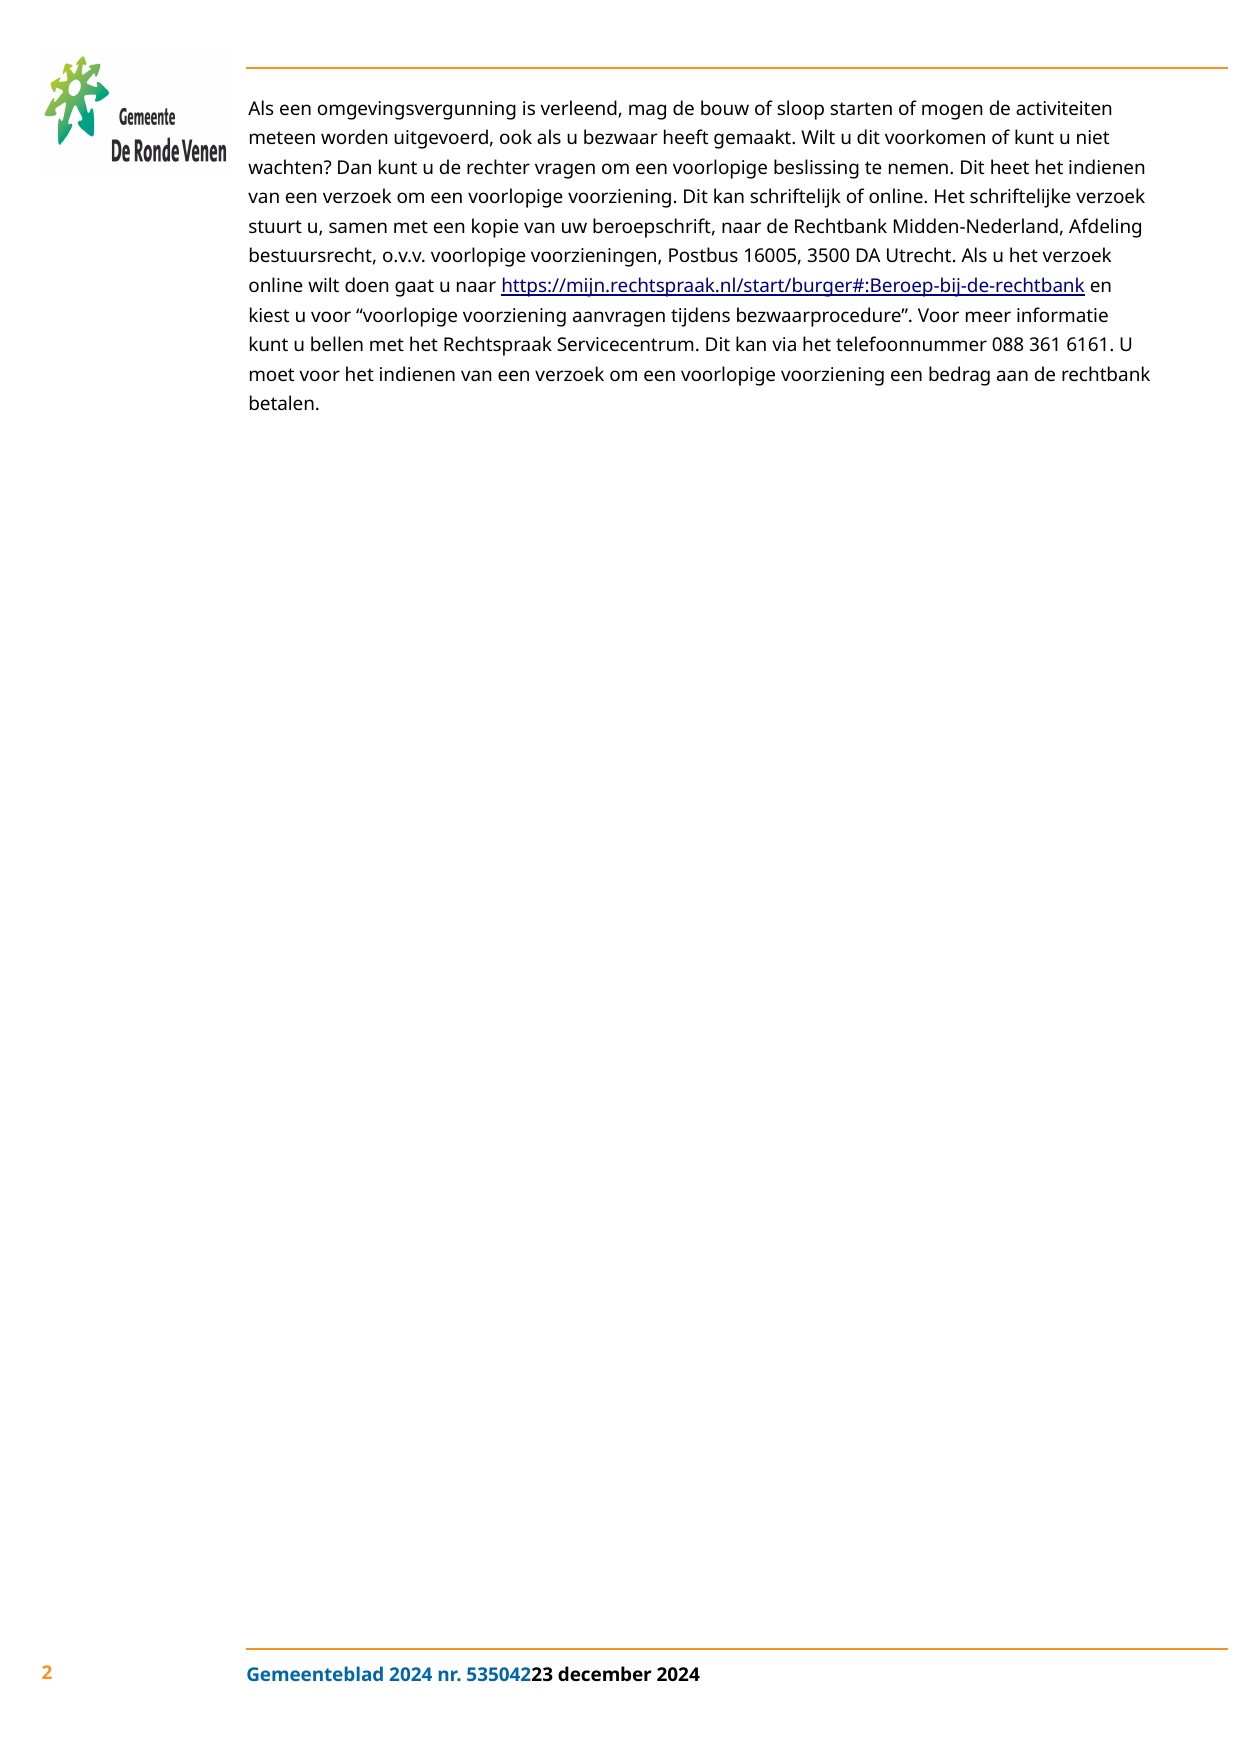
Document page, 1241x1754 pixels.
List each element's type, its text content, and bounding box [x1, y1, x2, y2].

picture [41, 47, 231, 172]
text Als een omgevingsvergunning is verleend, mag de bouw of sloop starten of mogen de activiteiten meteen worden uitgevoerd, ook als u bezwaar heeft gemaakt. Wilt u dit voorkomen of kunt u niet wachten? Dan kunt u de rechter vragen om een voorlopige beslissing te nemen. Dit heet het indienen van een verzoek om een voorlopige voorziening. Dit kan schriftelijk of online. Het schriftelijke verzoek stuurt u, samen met een kopie van uw beroepschrift, naar de Rechtbank Midden-Nederland, Afdeling bestuursrecht, o.v.v. voorlopige voorzieningen, Postbus 16005, 3500 DA Utrecht. Als u het verzoek online wilt doen gaat u naar https://mijn.rechtspraak.nl/start/burger#:Beroep-bij-de-rechtbank en kiest u voor “voorlopige voorziening aanvragen tijdens bezwaarprocedure”. Voor meer informatie kunt u bellen met het Rechtspraak Servicecentrum. Dit kan via het telefoonnummer 088 361 6161. U moet voor het indienen van een verzoek om een voorlopige voorziening een bedrag aan de rechtbank betalen. [248, 95, 1152, 416]
